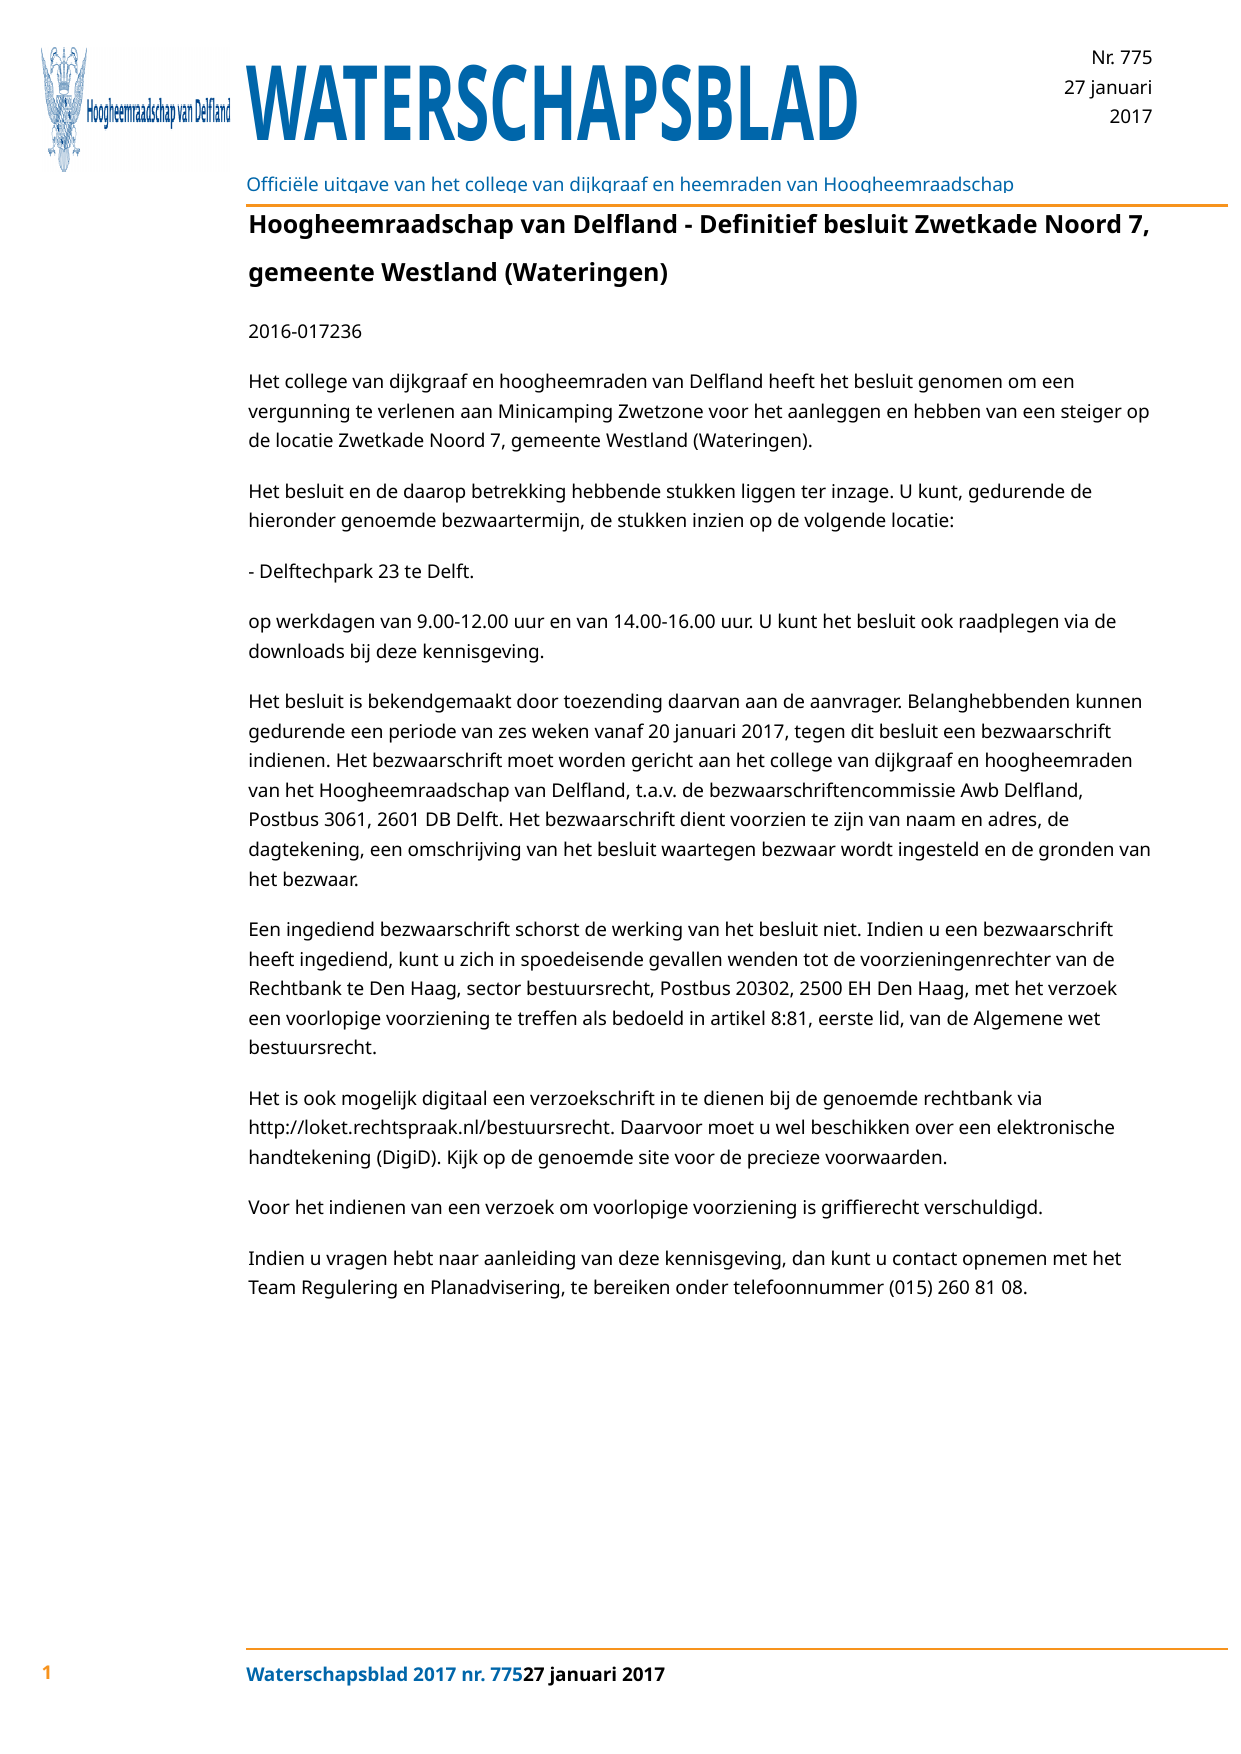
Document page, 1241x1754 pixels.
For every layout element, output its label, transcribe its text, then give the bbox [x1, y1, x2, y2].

text op werkdagen van 9.00-12.00 uur en van 14.00-16.00 uur. U kunt het besluit ook raadplegen via de downloads bij deze kennisgeving. [248, 608, 1152, 664]
text Hoogheemraadschap van Delfland - Definitief besluit Zwetkade Noord 7, gemeente Westland (Wateringen) [248, 207, 1152, 288]
text Het besluit en de daarop betrekking hebbende stukken liggen ter inzage. U kunt, gedurende de hieronder genoemde bezwaartermijn, de stukken inzien op de volgende locatie: [248, 478, 1152, 533]
text Het college van dijkgraaf en hoogheemraden van Delfland heeft het besluit genomen om een vergunning te verlenen aan Minicamping Zwetzone voor het aanleggen en hebben van een steiger op de locatie Zwetkade Noord 7, gemeente Westland (Wateringen). [248, 368, 1152, 453]
text - Delftechpark 23 te Delft. [248, 558, 1152, 584]
picture [41, 47, 231, 172]
text Voor het indienen van een verzoek om voorlopige voorziening is griffierecht verschuldigd. [248, 1194, 1152, 1220]
text Het is ook mogelijk digitaal een verzoekschrift in te dienen bij de genoemde rechtbank via http://loket.rechtspraak.nl/bestuursrecht. Daarvoor moet u wel beschikken over een elektronische handtekening (DigiD). Kijk op de genoemde site voor de precieze voorwaarden. [248, 1085, 1152, 1170]
text Indien u vragen hebt naar aanleiding van deze kennisgeving, dan kunt u contact opnemen met het Team Regulering en Planadvisering, te bereiken onder telefoonnummer (015) 260 81 08. [248, 1245, 1152, 1300]
text Een ingediend bezwaarschrift schorst de werking van het besluit niet. Indien u een bezwaarschrift heeft ingediend, kunt u zich in spoedeisende gevallen wenden tot de voorzieningenrechter van de Rechtbank te Den Haag, sector bestuursrecht, Postbus 20302, 2500 EH Den Haag, met het verzoek een voorlopige voorziening te treffen als bedoeld in artikel 8:81, eerste lid, van de Algemene wet bestuursrecht. [248, 916, 1152, 1060]
text 2016-017236 [248, 318, 1152, 344]
text Het besluit is bekendgemaakt door toezending daarvan aan de aanvrager. Belanghebbenden kunnen gedurende een periode van zes weken vanaf 20 januari 2017, tegen dit besluit een bezwaarschrift indienen. Het bezwaarschrift moet worden gericht aan het college van dijkgraaf en hoogheemraden van het Hoogheemraadschap van Delfland, t.a.v. de bezwaarschriftencommissie Awb Delfland, Postbus 3061, 2601 DB Delft. Het bezwaarschrift dient voorzien te zijn van naam en adres, de dagtekening, een omschrijving van het besluit waartegen bezwaar wordt ingesteld en de gronden van het bezwaar. [248, 688, 1152, 892]
